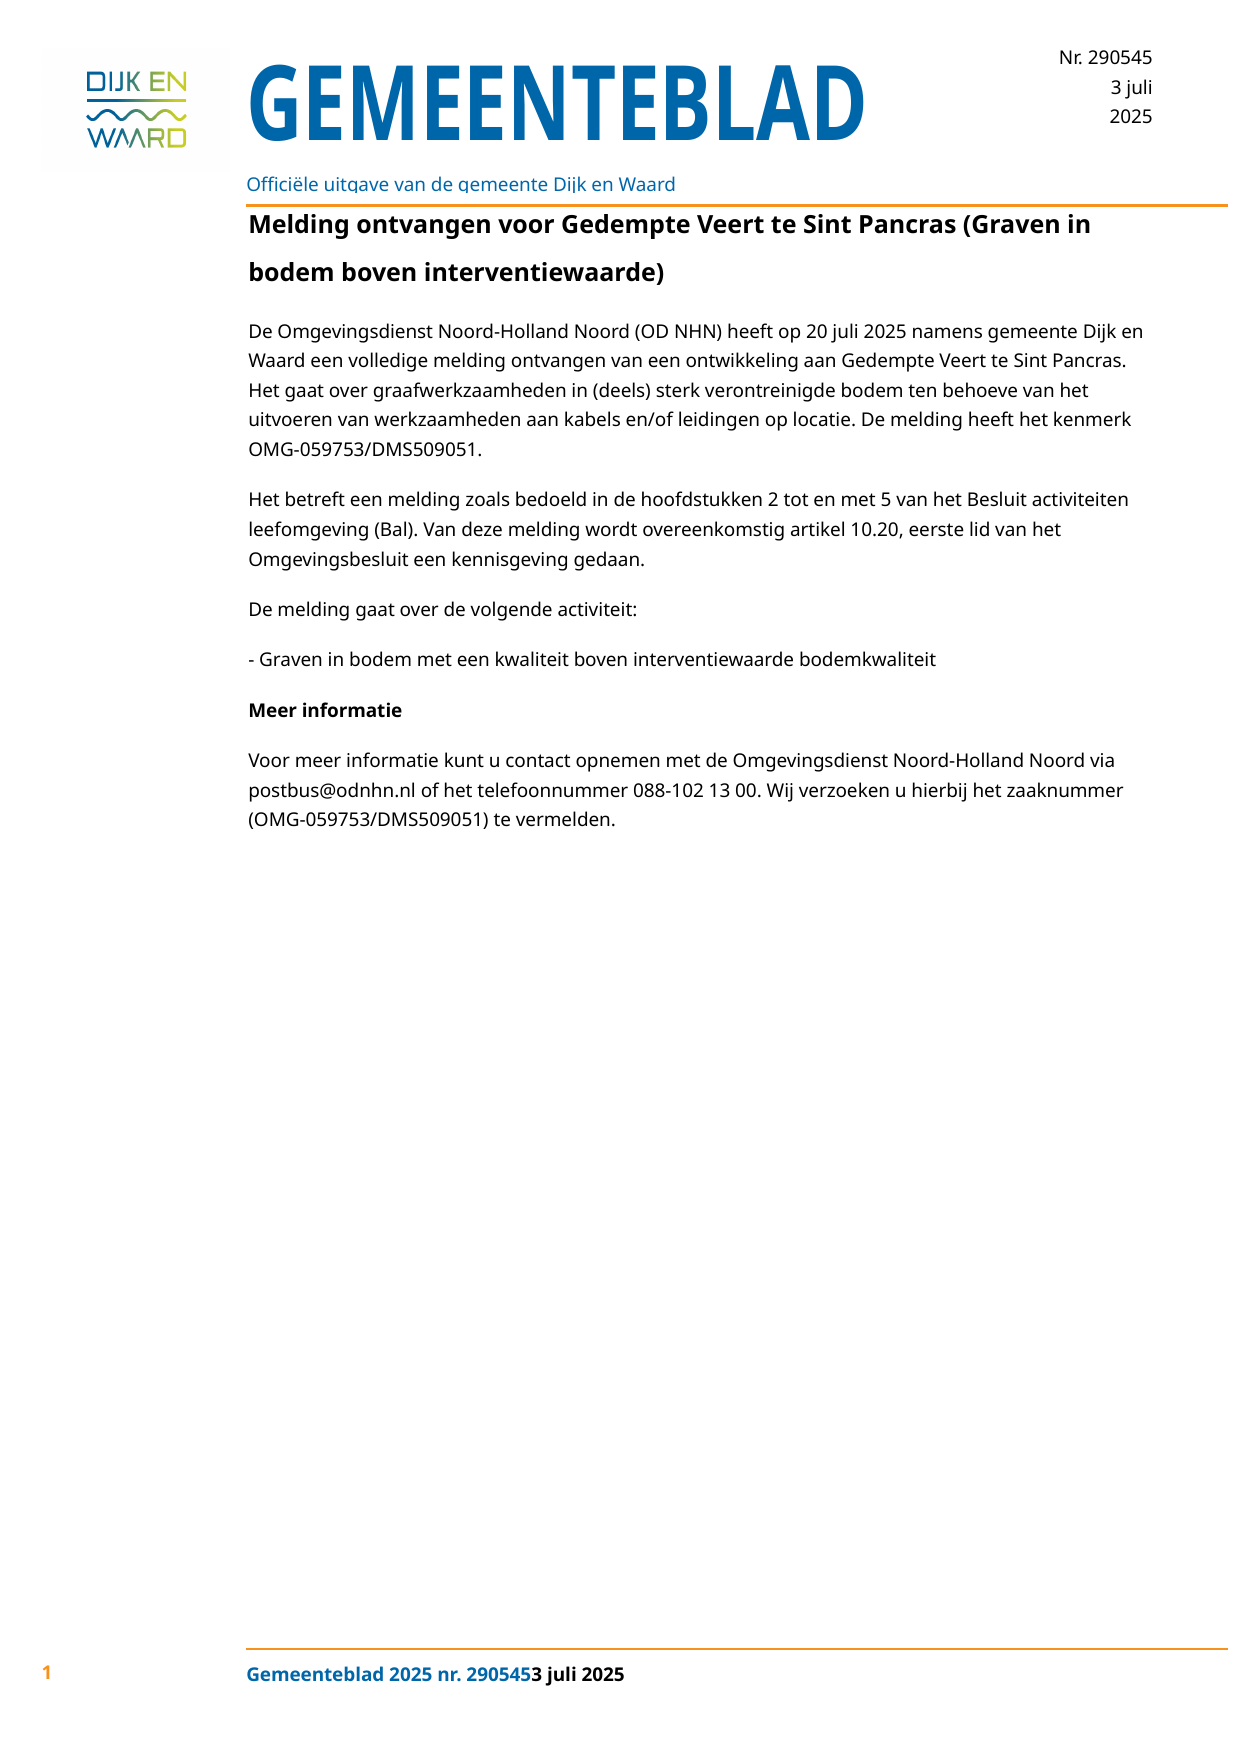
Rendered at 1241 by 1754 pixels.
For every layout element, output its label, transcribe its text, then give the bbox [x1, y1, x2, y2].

text - Graven in bodem met een kwaliteit boven interventiewaarde bodemkwaliteit [248, 647, 1152, 672]
text Voor meer informatie kunt u contact opnemen met de Omgevingsdienst Noord-Holland Noord via postbus@odnhn.nl of het telefoonnummer 088-102 13 00. Wij verzoeken u hierbij het zaaknummer (OMG-059753/DMS509051) te vermelden. [248, 747, 1152, 832]
picture [41, 47, 231, 172]
text De melding gaat over de volgende activiteit: [248, 596, 1152, 622]
text De Omgevingsdienst Noord-Holland Noord (OD NHN) heeft op 20 juli 2025 namens gemeente Dijk en Waard een volledige melding ontvangen van een ontwikkeling aan Gedempte Veert te Sint Pancras. Het gaat over graafwerkzaamheden in (deels) sterk verontreinigde bodem ten behoeve van het uitvoeren van werkzaamheden aan kabels en/of leidingen op locatie. De melding heeft het kenmerk OMG-059753/DMS509051. [248, 318, 1152, 462]
text Melding ontvangen voor Gedempte Veert te Sint Pancras (Graven in bodem boven interventiewaarde) [248, 207, 1152, 288]
text Het betreft een melding zoals bedoeld in de hoofdstukken 2 tot en met 5 van het Besluit activiteiten leefomgeving (Bal). Van deze melding wordt overeenkomstig artikel 10.20, eerste lid van het Omgevingsbesluit een kennisgeving gedaan. [248, 487, 1152, 572]
text Meer informatie [248, 697, 1152, 723]
